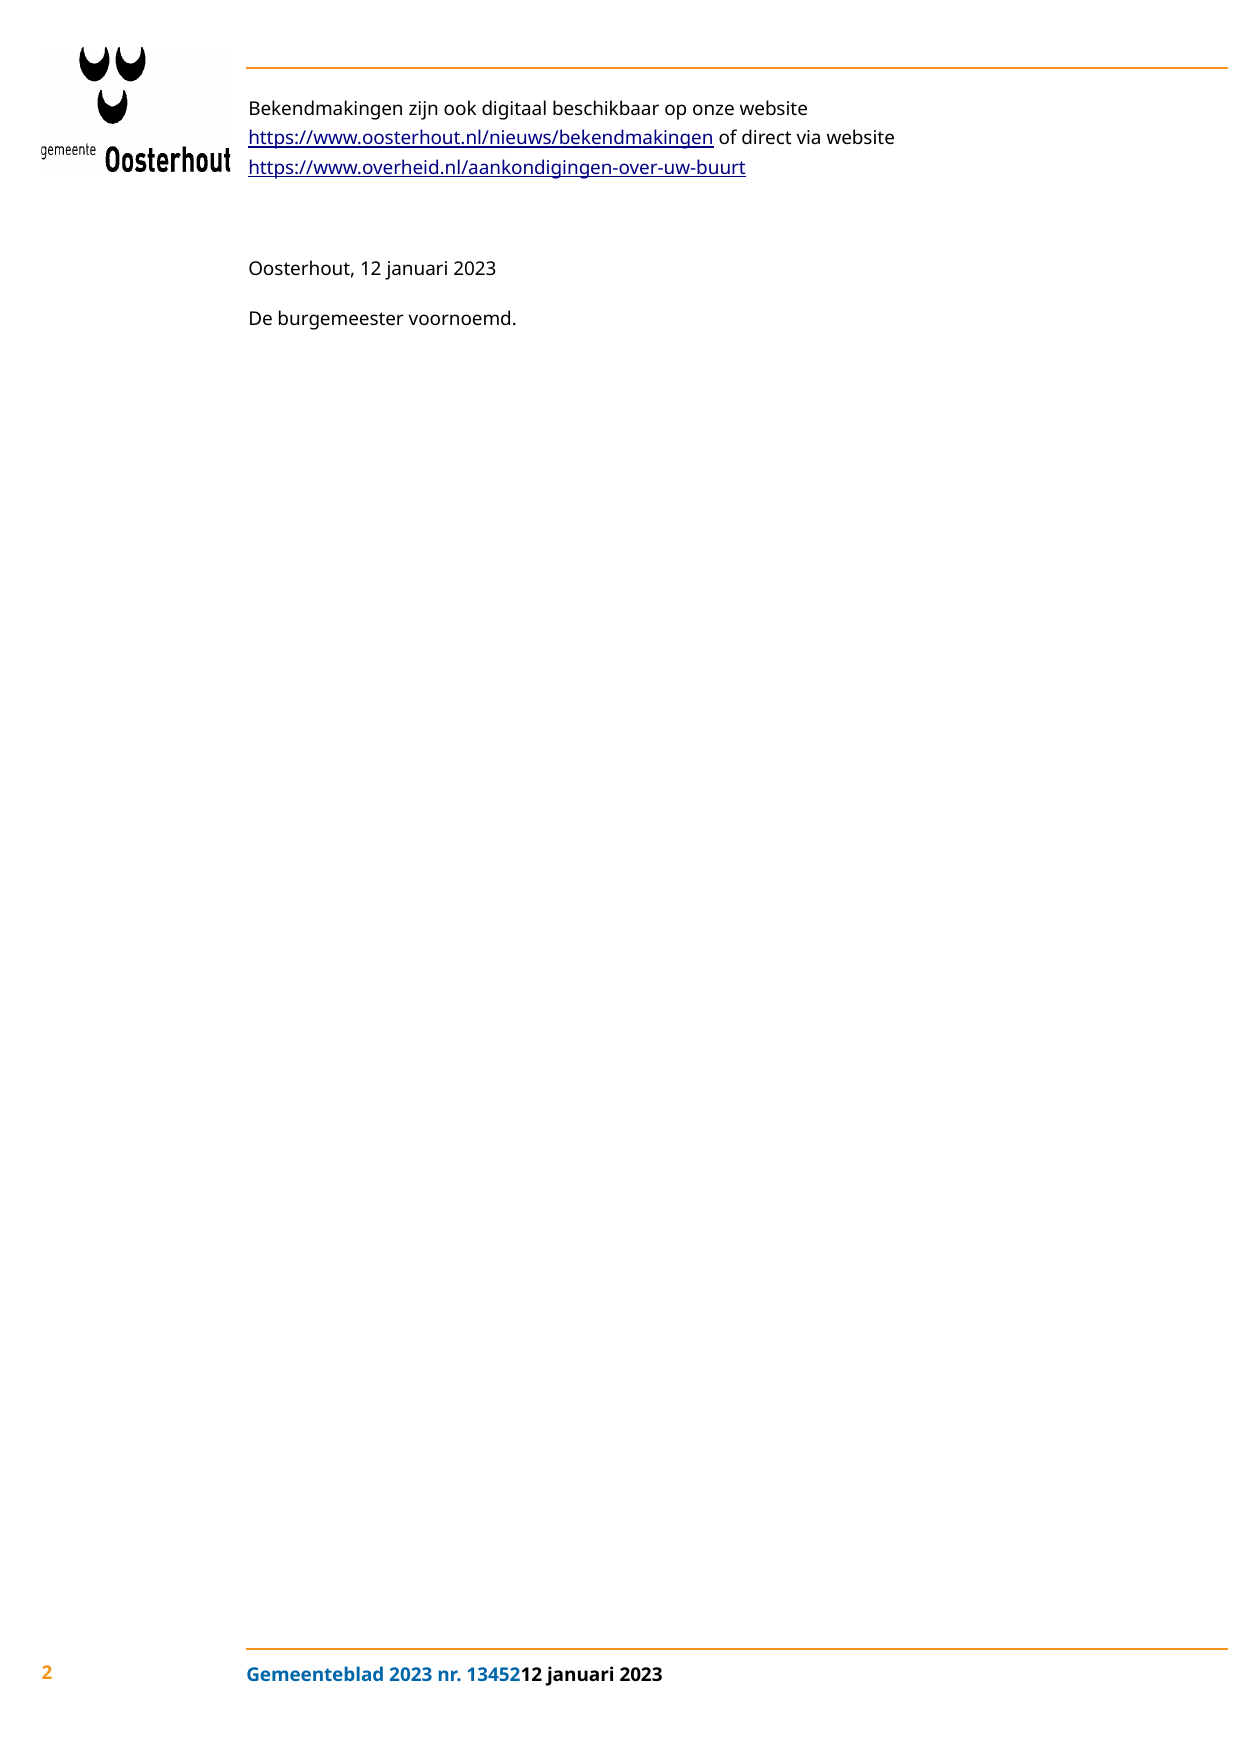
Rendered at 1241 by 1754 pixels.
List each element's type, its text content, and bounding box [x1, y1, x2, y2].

picture [41, 47, 231, 172]
text Oosterhout, 12 januari 2023 [248, 255, 1152, 281]
text De burgemeester voornoemd. [248, 305, 1152, 331]
text Bekendmakingen zijn ook digitaal beschikbaar op onze website https://www.oosterhout.nl/nieuws/bekendmakingen of direct via website https://www.overheid.nl/aankondigingen-over-uw-buurt [248, 95, 1152, 180]
